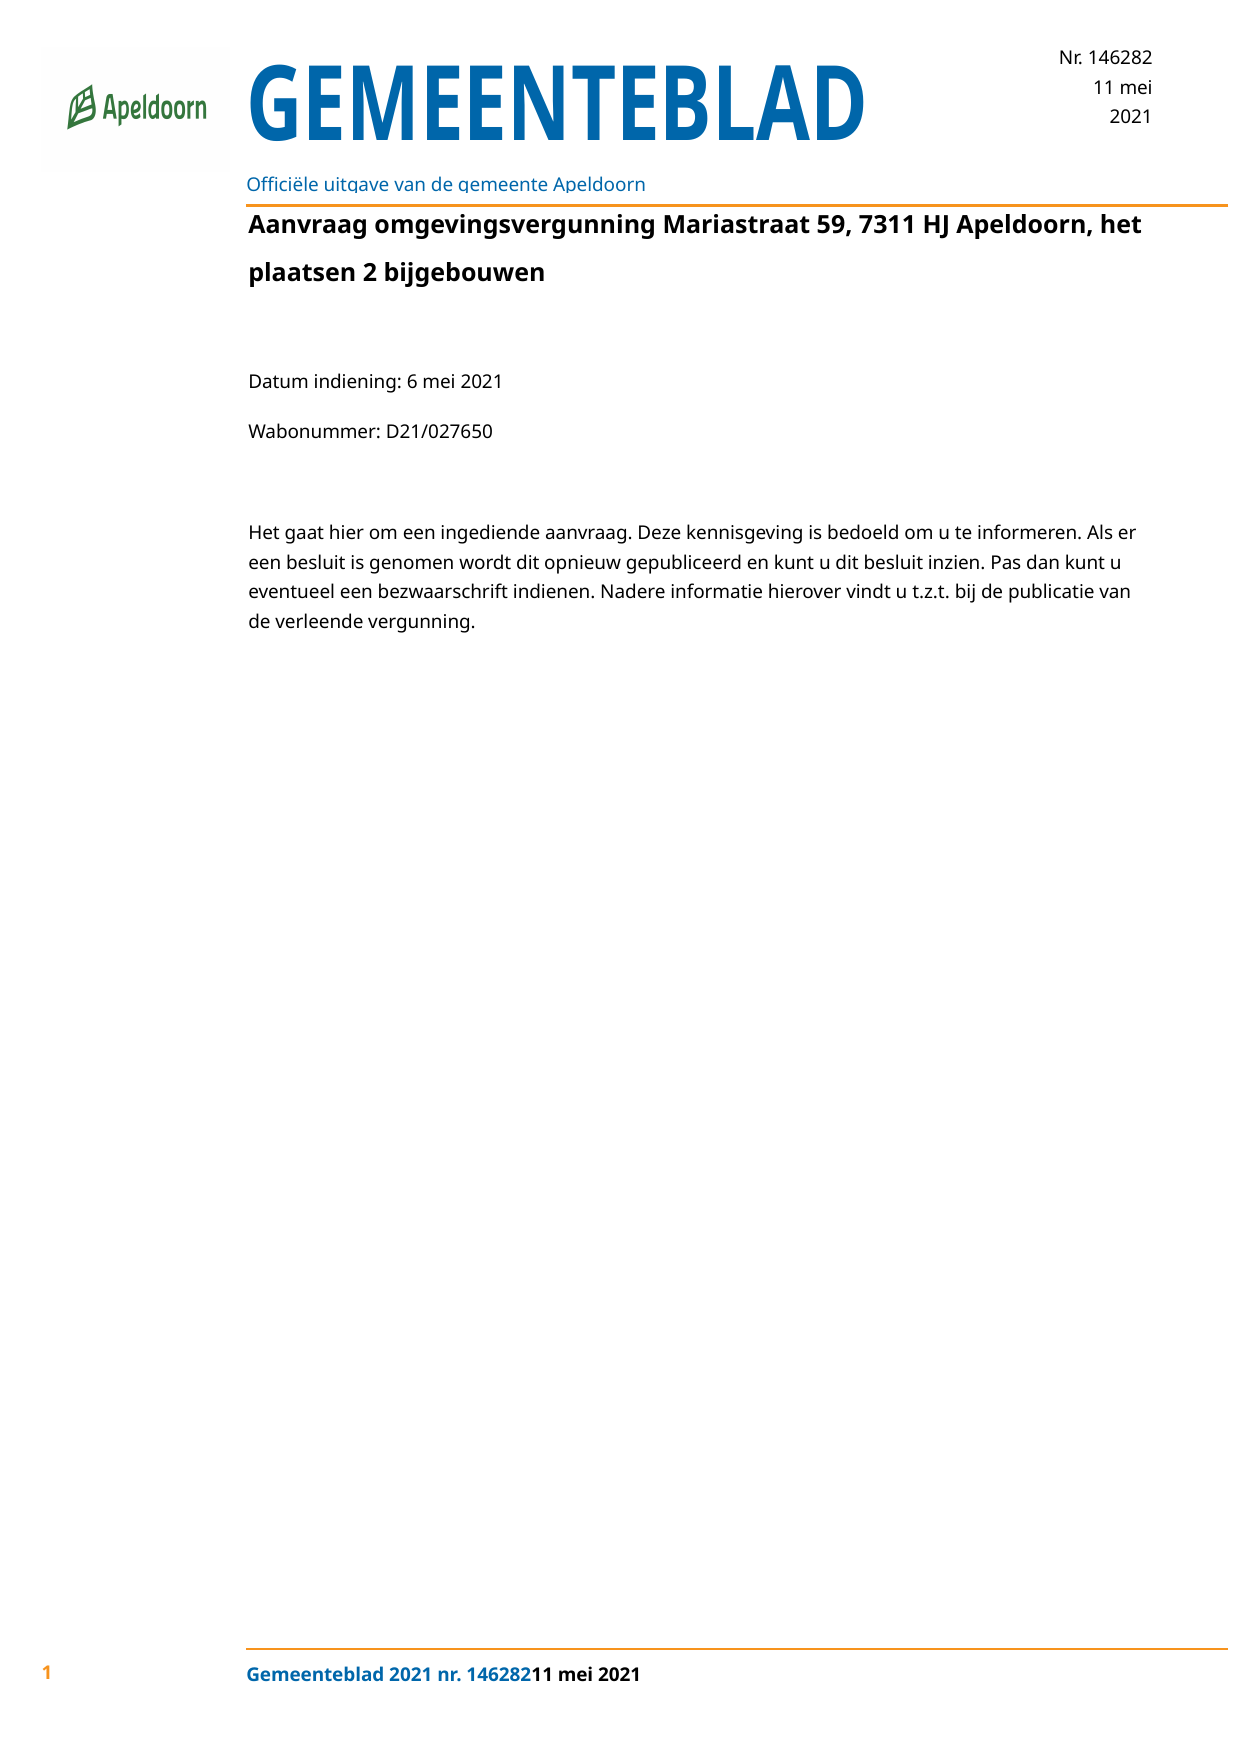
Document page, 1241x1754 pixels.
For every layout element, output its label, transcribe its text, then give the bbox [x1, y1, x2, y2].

picture [41, 47, 231, 172]
text Het gaat hier om een ingediende aanvraag. Deze kennisgeving is bedoeld om u te informeren. Als er een besluit is genomen wordt dit opnieuw gepubliceerd en kunt u dit besluit inzien. Pas dan kunt u eventueel een bezwaarschrift indienen. Nadere informatie hierover vindt u t.z.t. bij de publicatie van de verleende vergunning. [248, 519, 1152, 634]
text Wabonummer: D21/027650 [248, 419, 1152, 444]
text Aanvraag omgevingsvergunning Mariastraat 59, 7311 HJ Apeldoorn, het plaatsen 2 bijgebouwen [248, 207, 1152, 288]
text Datum indiening: 6 mei 2021 [248, 368, 1152, 394]
